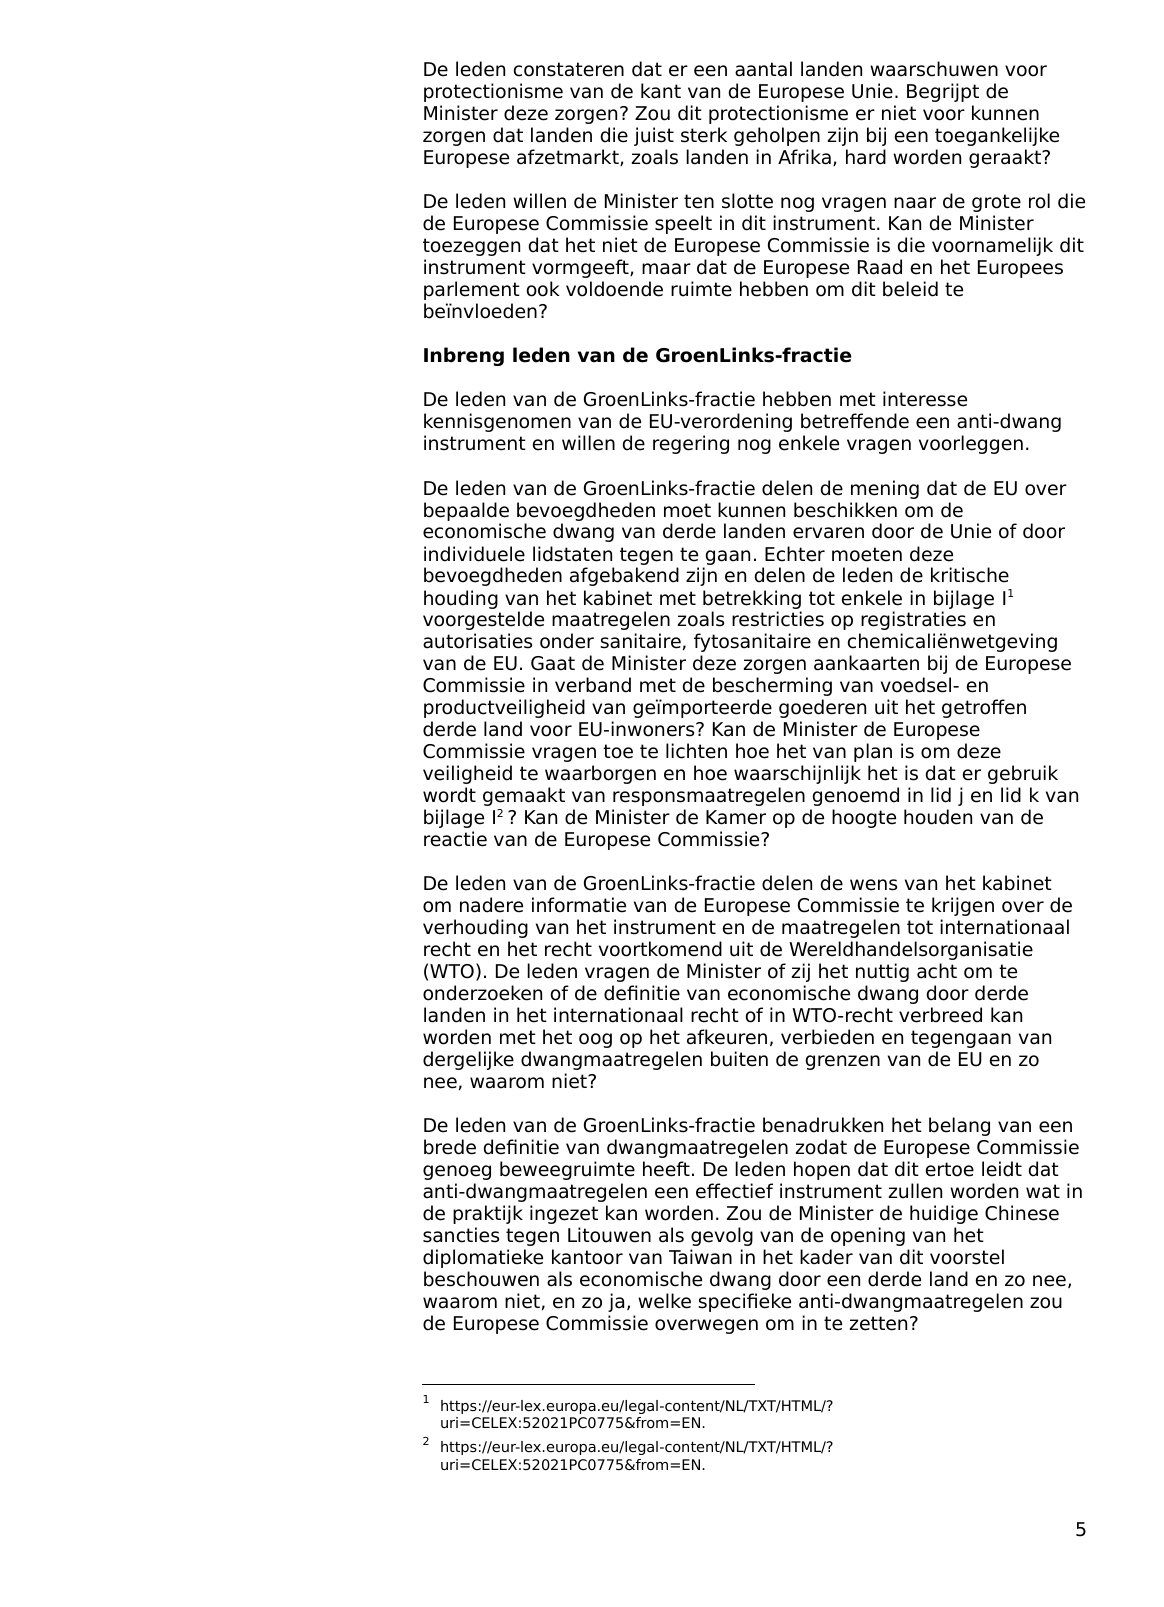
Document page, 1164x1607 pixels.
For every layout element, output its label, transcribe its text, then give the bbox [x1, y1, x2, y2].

text De leden van de GroenLinks-fractie hebben met interesse kennisgenomen van de EU-verordening betreffende een anti-dwang instrument en willen de regering nog enkele vragen voorleggen. [422, 389, 1087, 455]
text https://eur-lex.europa.eu/legal-content/NL/TXT/HTML/?uri=CELEX:52021PC0775&from=EN. [422, 1435, 1087, 1474]
subtitle Inbreng leden van de GroenLinks-fractie [422, 345, 1087, 367]
text De leden van de GroenLinks-fractie delen de wens van het kabinet om nadere informatie van de Europese Commissie te krijgen over de verhouding van het instrument en de maatregelen tot internationaal recht en het recht voortkomend uit de Wereldhandelsorganisatie (WTO). De leden vragen de Minister of zij het nuttig acht om te onderzoeken of de definitie van economische dwang door derde landen in het internationaal recht of in WTO-recht verbreed kan worden met het oog op het afkeuren, verbieden en tegengaan van dergelijke dwangmaatregelen buiten de grenzen van de EU en zo nee, waarom niet? [422, 873, 1087, 1093]
text De leden van de GroenLinks-fractie benadrukken het belang van een brede definitie van dwangmaatregelen zodat de Europese Commissie genoeg beweegruimte heeft. De leden hopen dat dit ertoe leidt dat anti-dwangmaatregelen een effectief instrument zullen worden wat in de praktijk ingezet kan worden. Zou de Minister de huidige Chinese sancties tegen Litouwen als gevolg van de opening van het diplomatieke kantoor van Taiwan in het kader van dit voorstel beschouwen als economische dwang door een derde land en zo nee, waarom niet, en zo ja, welke specifieke anti-dwangmaatregelen zou de Europese Commissie overwegen om in te zetten? [422, 1115, 1087, 1335]
text https://eur-lex.europa.eu/legal-content/NL/TXT/HTML/?uri=CELEX:52021PC0775&from=EN. [422, 1393, 1087, 1432]
text De leden van de GroenLinks-fractie delen de mening dat de EU over bepaalde bevoegdheden moet kunnen beschikken om de economische dwang van derde landen ervaren door de Unie of door individuele lidstaten tegen te gaan. Echter moeten deze bevoegdheden afgebakend zijn en delen de leden de kritische houding van het kabinet met betrekking tot enkele in bijlage I voorgestelde maatregelen zoals restricties op registraties en autorisaties onder sanitaire, fytosanitaire en chemicaliënwetgeving van de EU. Gaat de Minister deze zorgen aankaarten bij de Europese Commissie in verband met de bescherming van voedsel- en productveiligheid van geïmporteerde goederen uit het getroffen derde land voor EU-inwoners? Kan de Minister de Europese Commissie vragen toe te lichten hoe het van plan is om deze veiligheid te waarborgen en hoe waarschijnlijk het is dat er gebruik wordt gemaakt van responsmaatregelen genoemd in lid j en lid k van bijlage I? Kan de Minister de Kamer op de hoogte houden van de reactie van de Europese Commissie? [422, 477, 1087, 851]
text De leden willen de Minister ten slotte nog vragen naar de grote rol die de Europese Commissie speelt in dit instrument. Kan de Minister toezeggen dat het niet de Europese Commissie is die voornamelijk dit instrument vormgeeft, maar dat de Europese Raad en het Europees parlement ook voldoende ruimte hebben om dit beleid te beïnvloeden? [422, 191, 1087, 323]
text De leden constateren dat er een aantal landen waarschuwen voor protectionisme van de kant van de Europese Unie. Begrijpt de Minister deze zorgen? Zou dit protectionisme er niet voor kunnen zorgen dat landen die juist sterk geholpen zijn bij een toegankelijke Europese afzetmarkt, zoals landen in Afrika, hard worden geraakt? [422, 59, 1087, 169]
